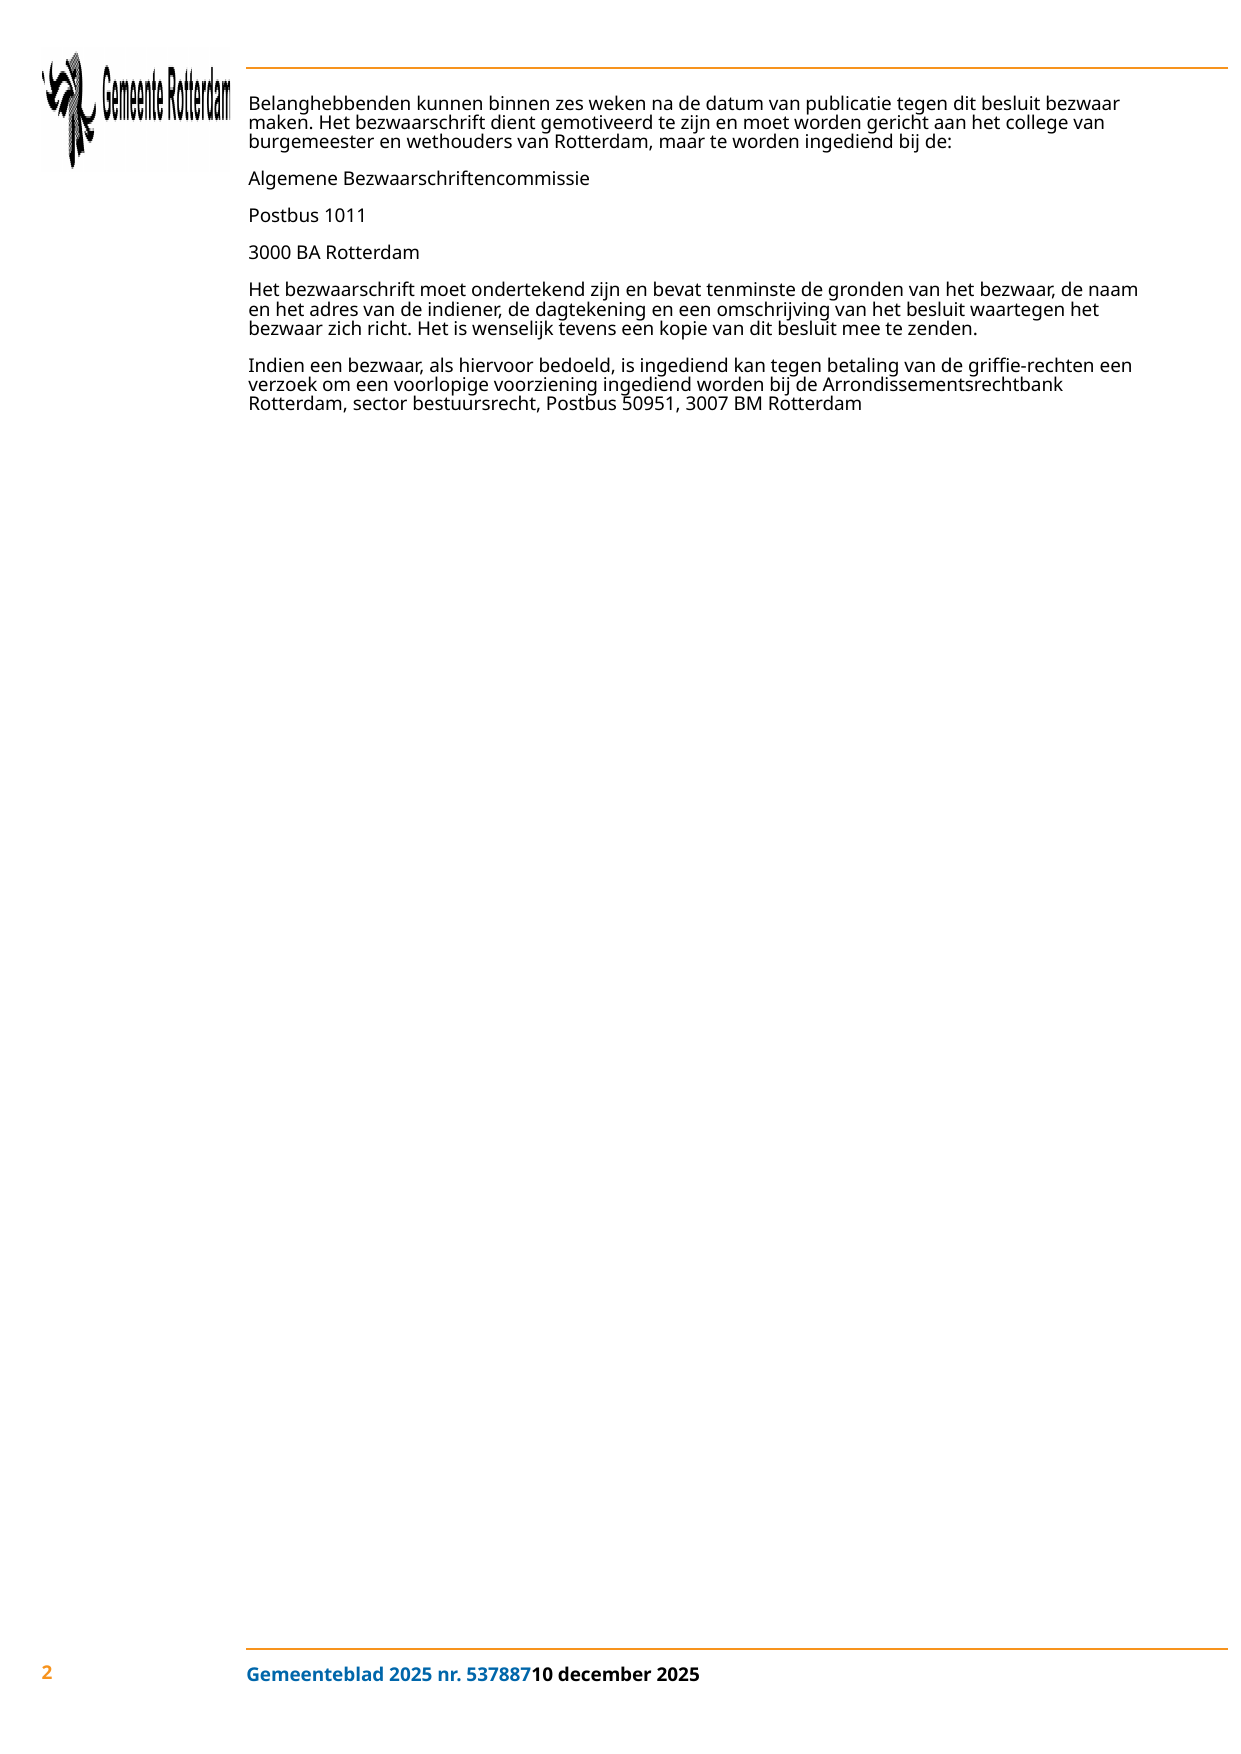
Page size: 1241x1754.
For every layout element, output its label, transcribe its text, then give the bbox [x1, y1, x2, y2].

text Postbus 1011 [248, 207, 1152, 227]
picture [41, 47, 231, 172]
text Algemene Bezwaarschriftencommissie [248, 170, 1152, 190]
text Het bezwaarschrift moet ondertekend zijn en bevat tenminste de gronden van het bezwaar, de naam en het adres van de indiener, de dagtekening en een omschrijving van het besluit waartegen het bezwaar zich richt. Het is wenselijk tevens een kopie van dit besluit mee te zenden. [248, 281, 1152, 339]
text Belanghebbenden kunnen binnen zes weken na de datum van publicatie tegen dit besluit bezwaar maken. Het bezwaarschrift dient gemotiveerd te zijn en moet worden gericht aan het college van burgemeester en wethouders van Rotterdam, maar te worden ingediend bij de: [248, 95, 1152, 153]
text 3000 BA Rotterdam [248, 244, 1152, 264]
text Indien een bezwaar, als hiervoor bedoeld, is ingediend kan tegen betaling van de griffie-rechten een verzoek om een voorlopige voorziening ingediend worden bij de Arrondissementsrechtbank Rotterdam, sector bestuursrecht, Postbus 50951, 3007 BM Rotterdam [248, 357, 1152, 415]
